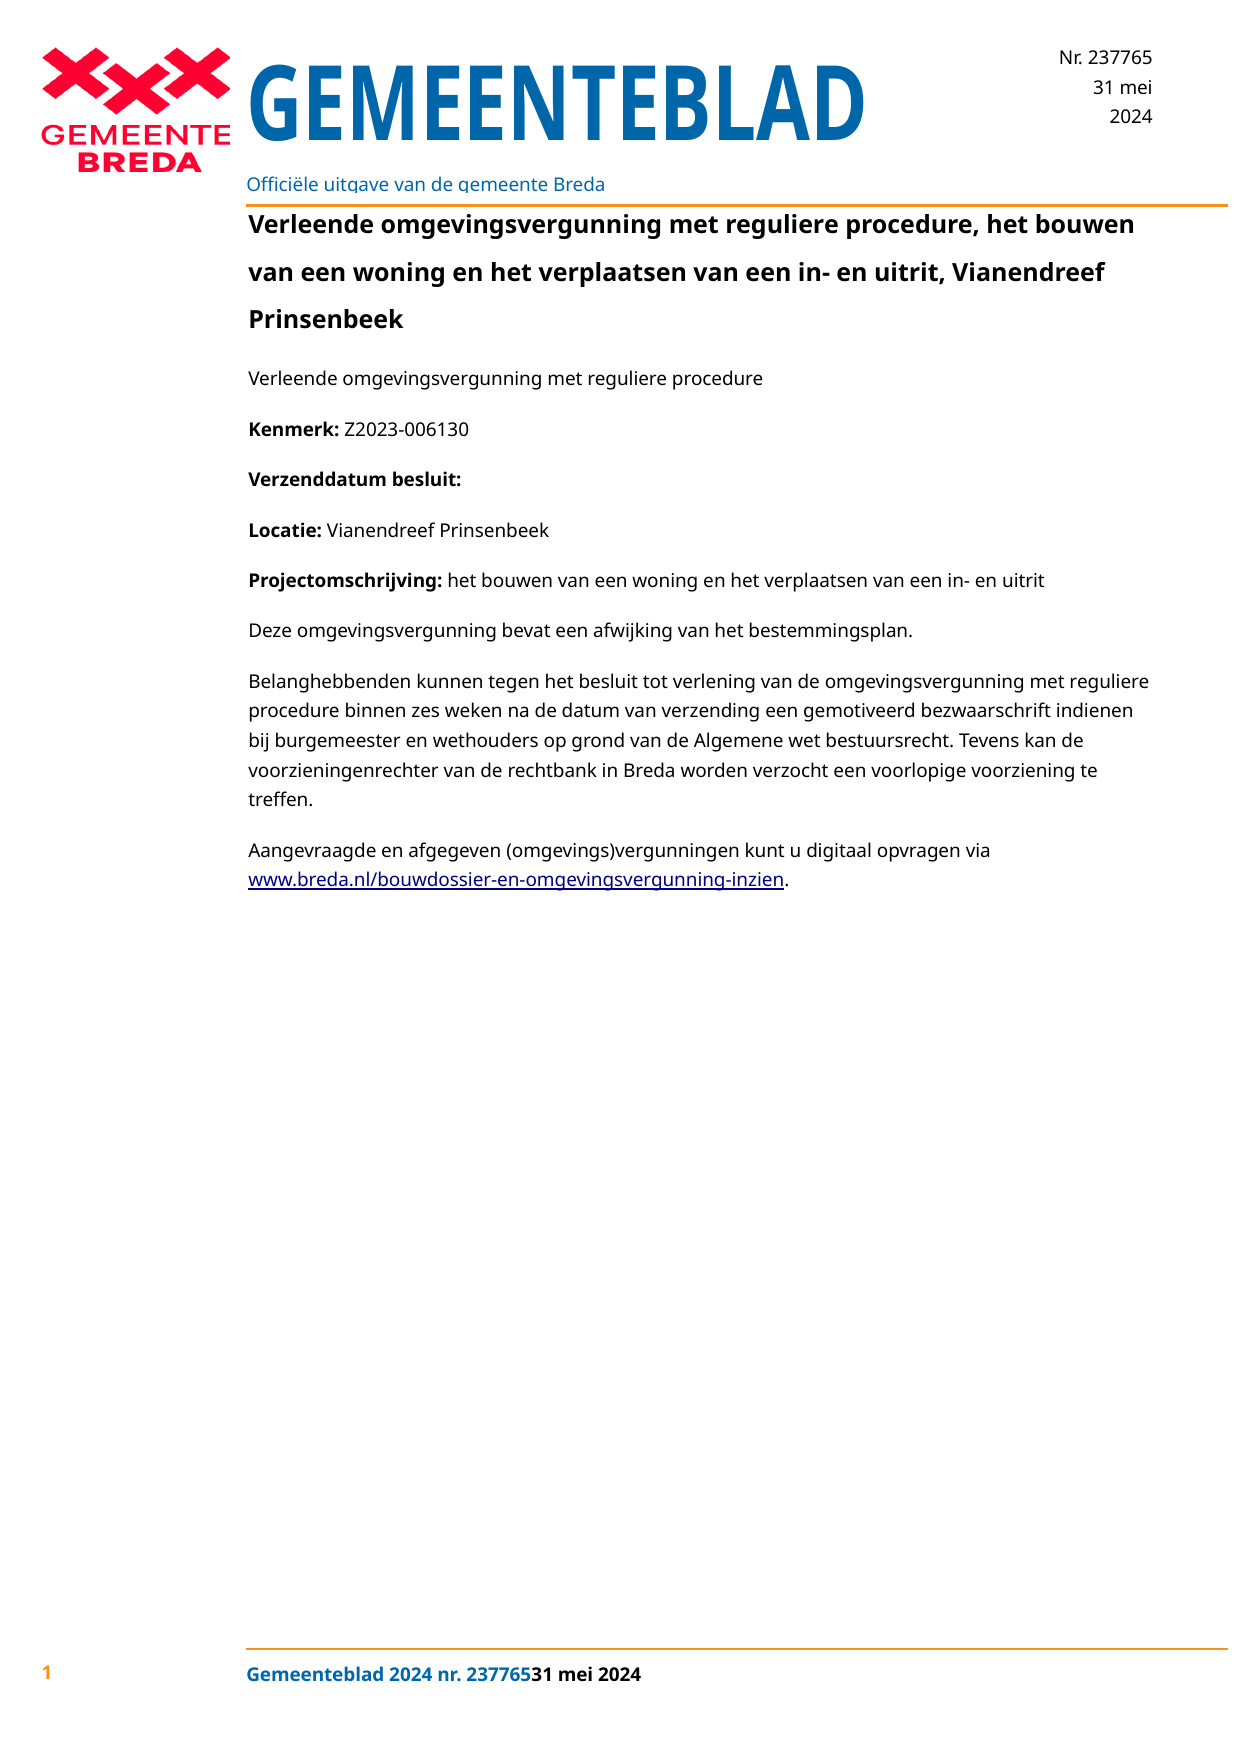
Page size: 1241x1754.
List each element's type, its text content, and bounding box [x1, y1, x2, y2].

text Verleende omgevingsvergunning met reguliere procedure [248, 366, 1152, 391]
text Kenmerk: Z2023-006130 [248, 416, 1152, 442]
text Projectomschrijving: het bouwen van een woning en het verplaatsen van een in- en uitrit [248, 567, 1152, 593]
text Verleende omgevingsvergunning met reguliere procedure, het bouwen van een woning en het verplaatsen van een in- en uitrit, Vianendreef Prinsenbeek [248, 207, 1152, 336]
text Aangevraagde en afgegeven (omgevings)vergunningen kunt u digitaal opvragen via www.breda.nl/bouwdossier-en-omgevingsvergunning-inzien. [248, 837, 1152, 892]
text Deze omgevingsvergunning bevat een afwijking van het bestemmingsplan. [248, 618, 1152, 643]
text Locatie: Vianendreef Prinsenbeek [248, 517, 1152, 542]
text Verzenddatum besluit: [248, 466, 1152, 492]
text Belanghebbenden kunnen tegen het besluit tot verlening van de omgevingsvergunning met reguliere procedure binnen zes weken na de datum van verzending een gemotiveerd bezwaarschrift indienen bij burgemeester en wethouders op grond van de Algemene wet bestuursrecht. Tevens kan de voorzieningenrechter van de rechtbank in Breda worden verzocht een voorlopige voorziening te treffen. [248, 668, 1152, 812]
picture [41, 47, 231, 172]
